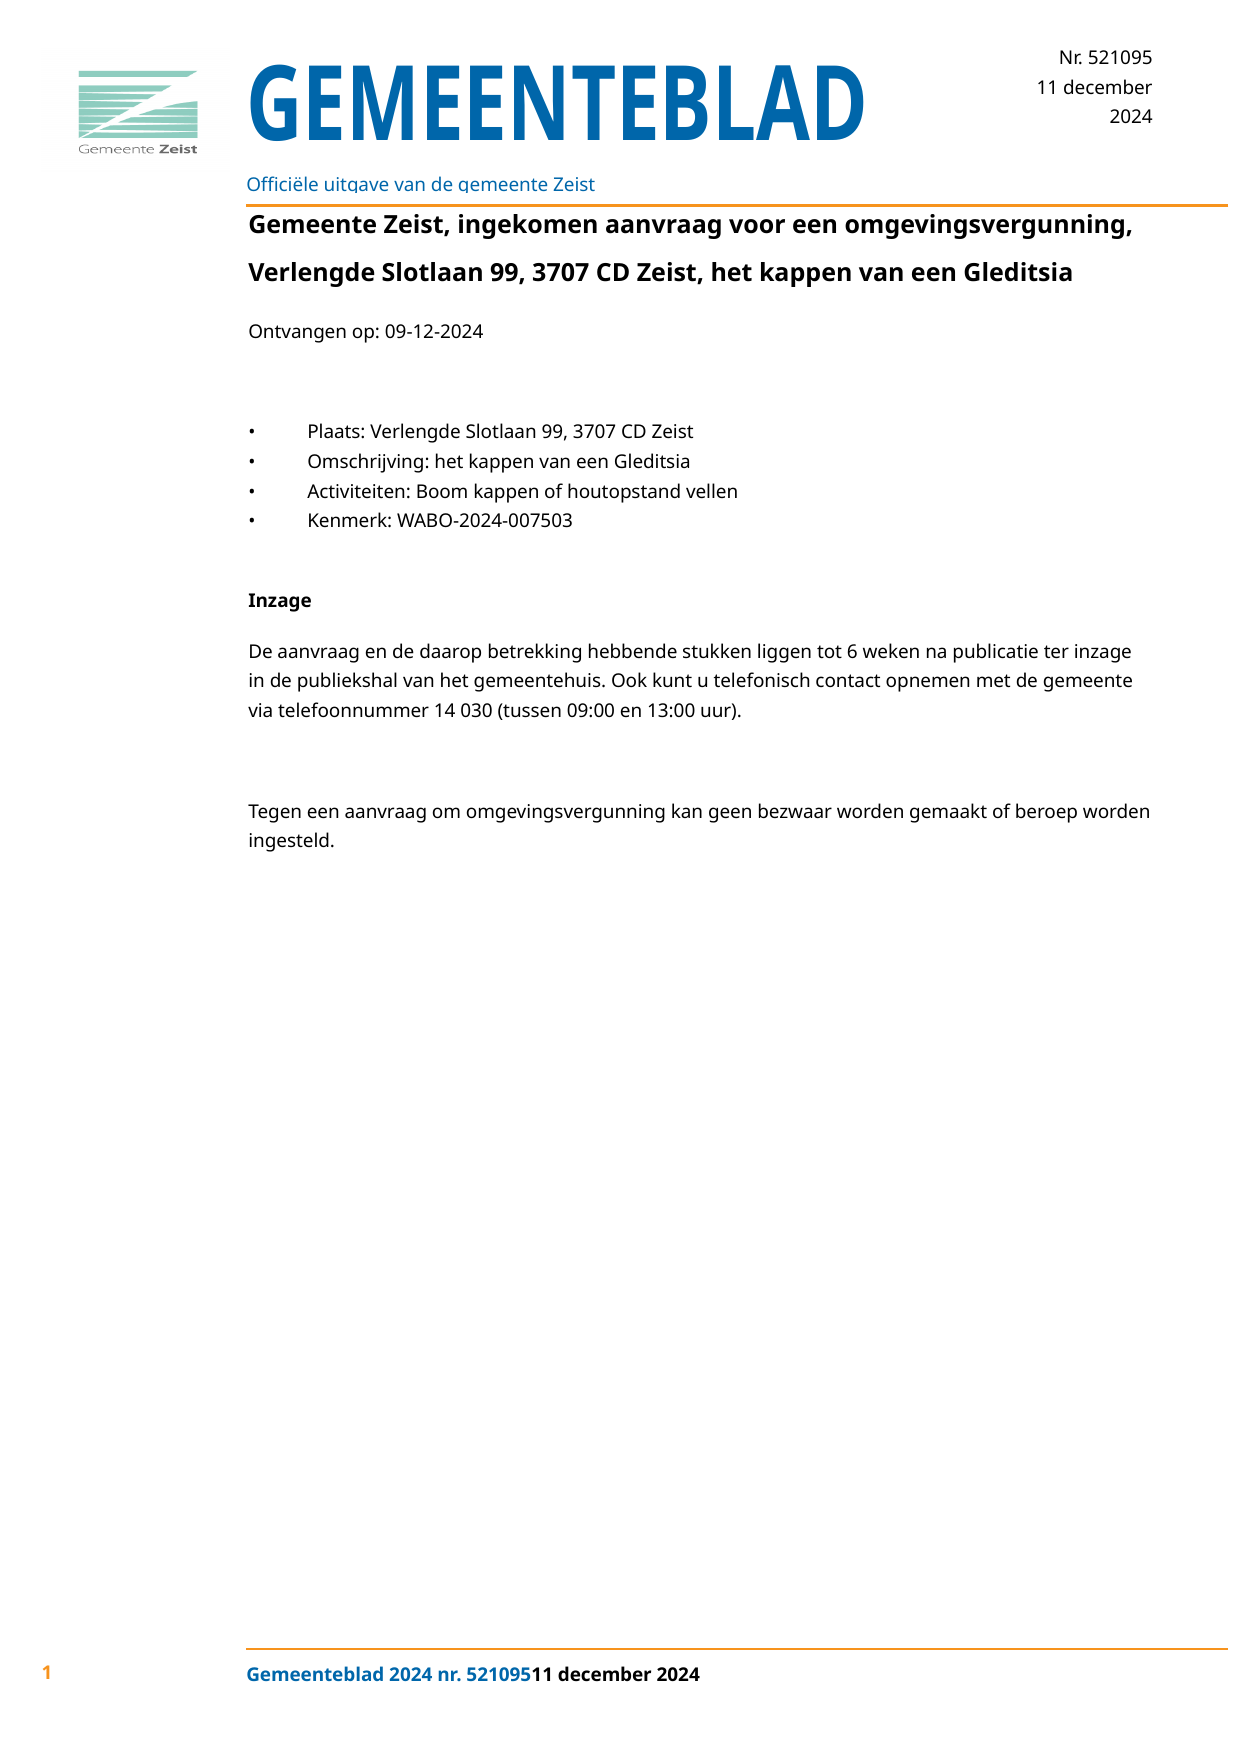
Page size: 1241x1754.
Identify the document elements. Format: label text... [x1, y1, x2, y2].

text Tegen een aanvraag om omgevingsvergunning kan geen bezwaar worden gemaakt of beroep worden ingesteld. [248, 798, 1152, 853]
list Plaats: Verlengde Slotlaan 99, 3707 CD Zeist [248, 419, 1152, 444]
picture [41, 47, 231, 172]
list Kenmerk: WABO-2024-007503 [248, 507, 1152, 533]
text De aanvraag en de daarop betrekking hebbende stukken liggen tot 6 weken na publicatie ter inzage in de publiekshal van het gemeentehuis. Ook kunt u telefonisch contact opnemen met de gemeente via telefoonnummer 14 030 (tussen 09:00 en 13:00 uur). [248, 638, 1152, 723]
list Activiteiten: Boom kappen of houtopstand vellen [248, 478, 1152, 504]
text Inzage [248, 587, 1152, 613]
text Ontvangen op: 09-12-2024 [248, 318, 1152, 344]
list Omschrijving: het kappen van een Gleditsia [248, 448, 1152, 474]
text Gemeente Zeist, ingekomen aanvraag voor een omgevingsvergunning, Verlengde Slotlaan 99, 3707 CD Zeist, het kappen van een Gleditsia [248, 207, 1152, 288]
